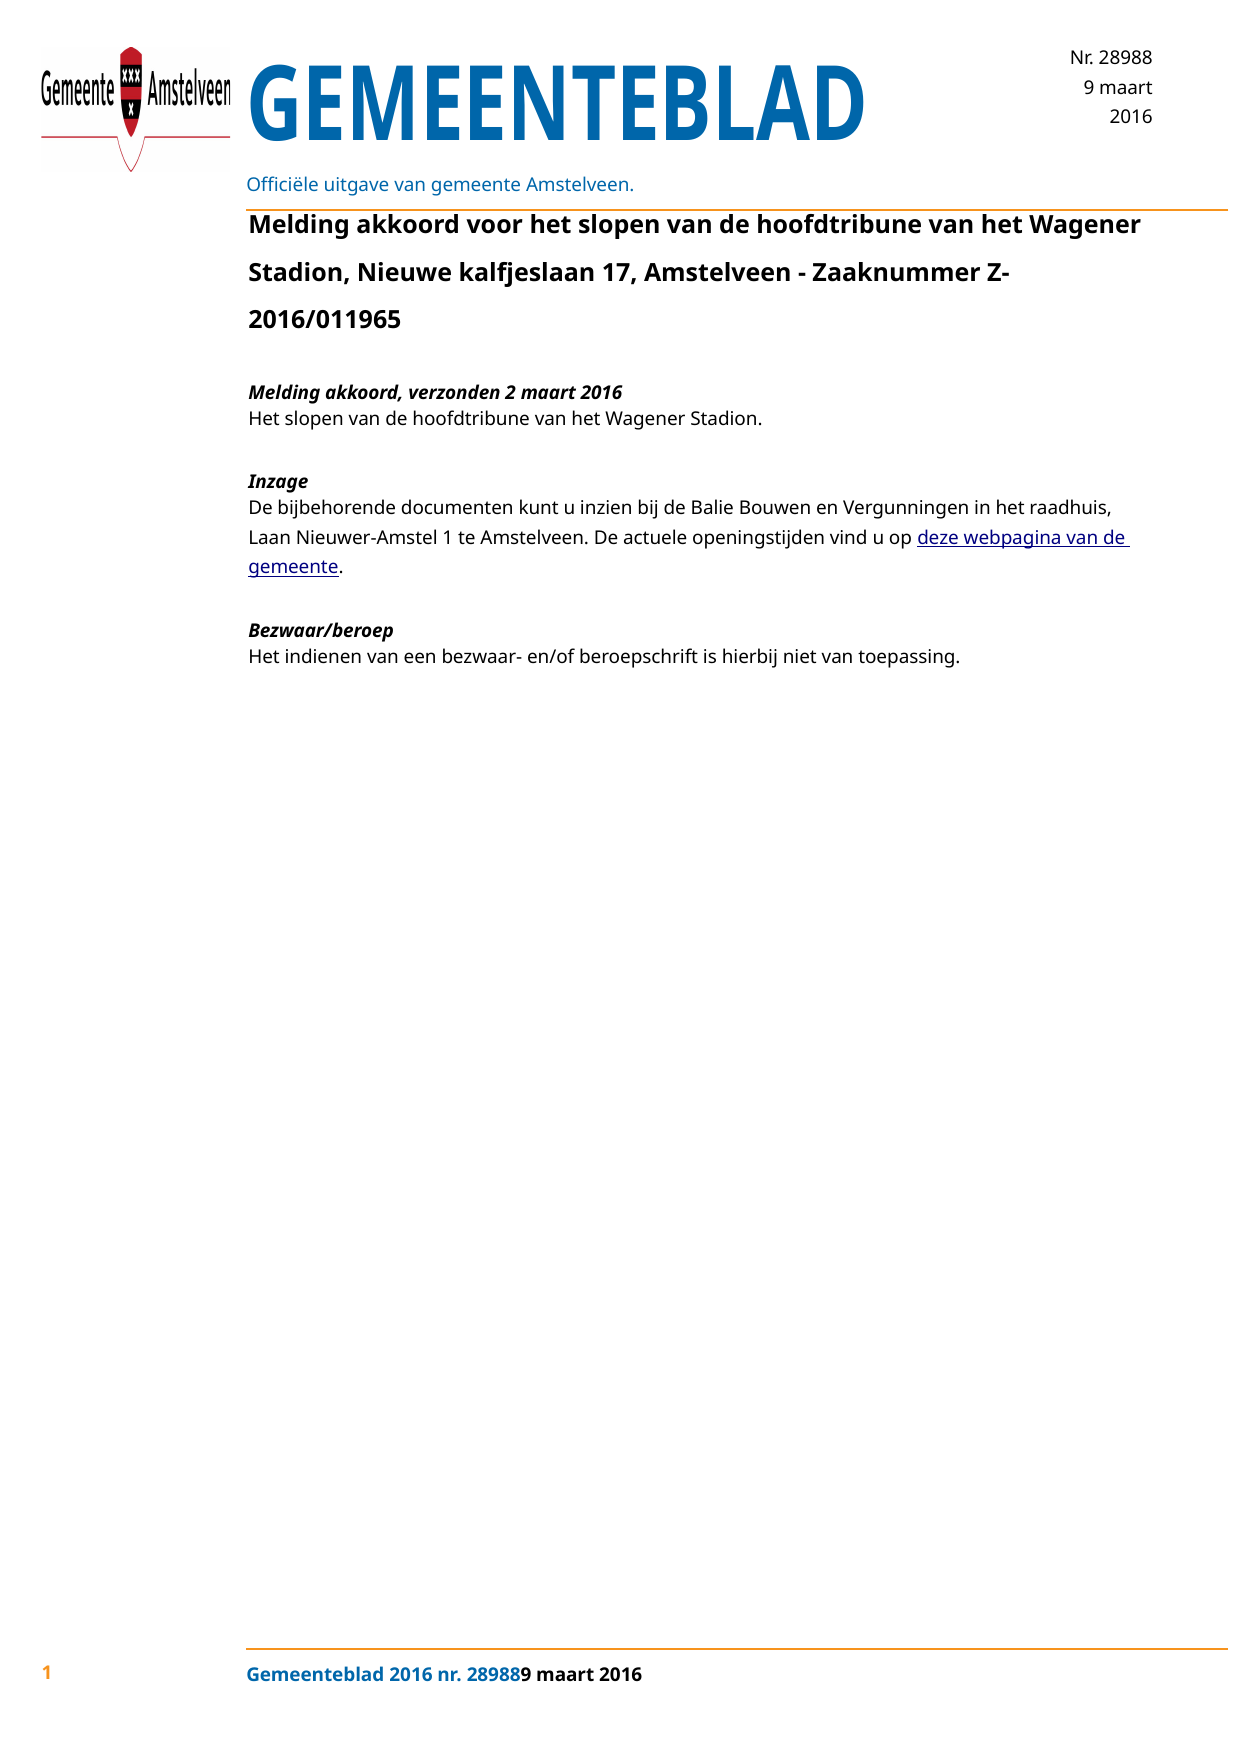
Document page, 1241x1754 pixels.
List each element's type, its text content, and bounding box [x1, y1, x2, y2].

text Bezwaar/beroep [248, 618, 1152, 643]
text De bijbehorende documenten kunt u inzien bij de Balie Bouwen en Vergunningen in het raadhuis, Laan Nieuwer-Amstel 1 te Amstelveen. De actuele openingstijden vind u op deze webpagina van de gemeente. [248, 494, 1152, 579]
text Melding akkoord voor het slopen van de hoofdtribune van het Wagener Stadion, Nieuwe kalfjeslaan 17, Amstelveen - Zaaknummer Z-2016/011965 [248, 211, 1152, 336]
text Het indienen van een bezwaar- en/of beroepschrift is hierbij niet van toepassing. [248, 643, 1152, 669]
text Melding akkoord, verzonden 2 maart 2016 [248, 379, 1152, 405]
text Het slopen van de hoofdtribune van het Wagener Stadion. [248, 405, 1152, 431]
text Inzage [248, 469, 1152, 494]
picture [41, 47, 231, 172]
